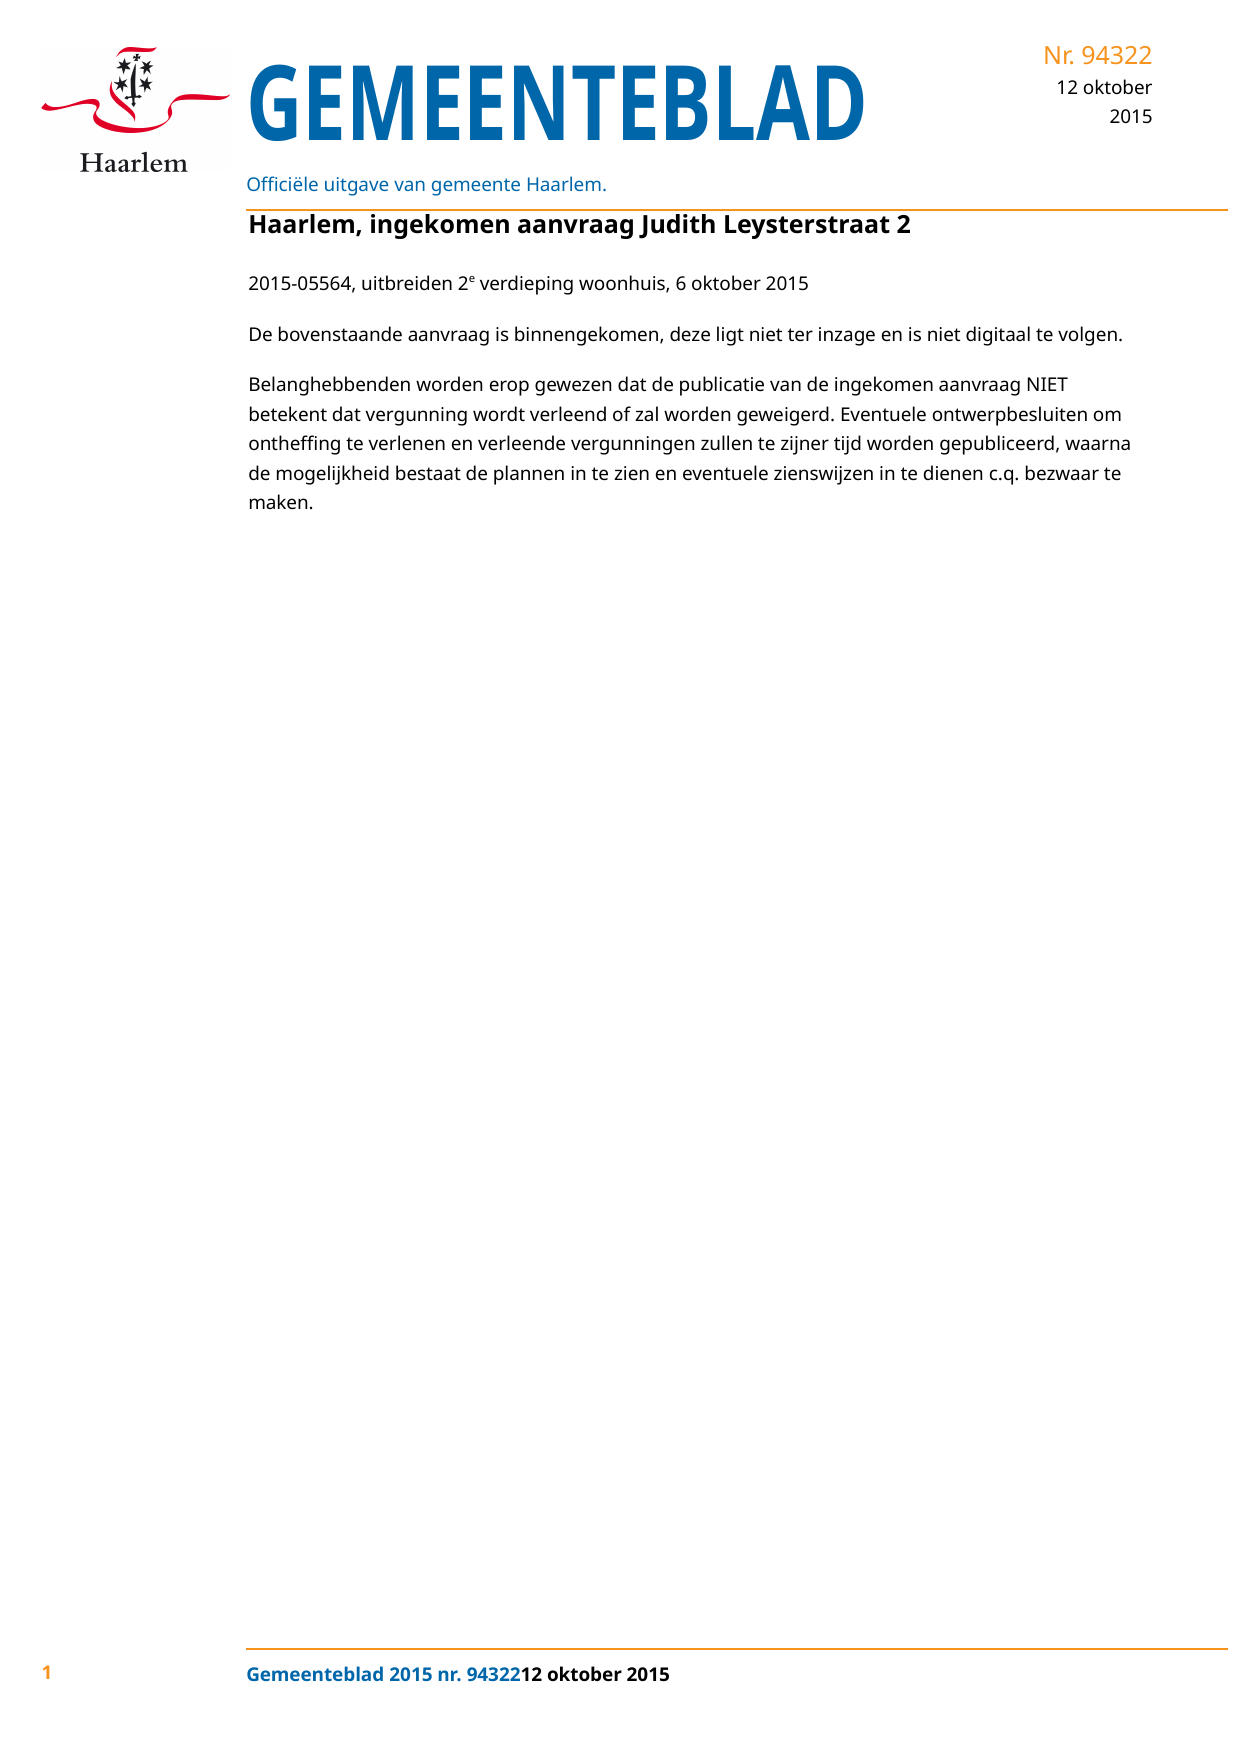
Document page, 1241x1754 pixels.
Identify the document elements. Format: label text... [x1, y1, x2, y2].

text De bovenstaande aanvraag is binnengekomen, deze ligt niet ter inzage en is niet digitaal te volgen. [248, 321, 1152, 346]
text 2015-05564, uitbreiden 2e verdieping woonhuis, 6 oktober 2015 [248, 270, 1152, 296]
text Haarlem, ingekomen aanvraag Judith Leysterstraat 2 [248, 211, 1152, 241]
text Belanghebbenden worden erop gewezen dat de publicatie van de ingekomen aanvraag NIET betekent dat vergunning wordt verleend of zal worden geweigerd. Eventuele ontwerpbesluiten om ontheffing te verlenen en verleende vergunningen zullen te zijner tijd worden gepubliceerd, waarna de mogelijkheid bestaat de plannen in te zien en eventuele zienswijzen in te dienen c.q. bezwaar te maken. [248, 371, 1152, 515]
picture [41, 47, 231, 172]
